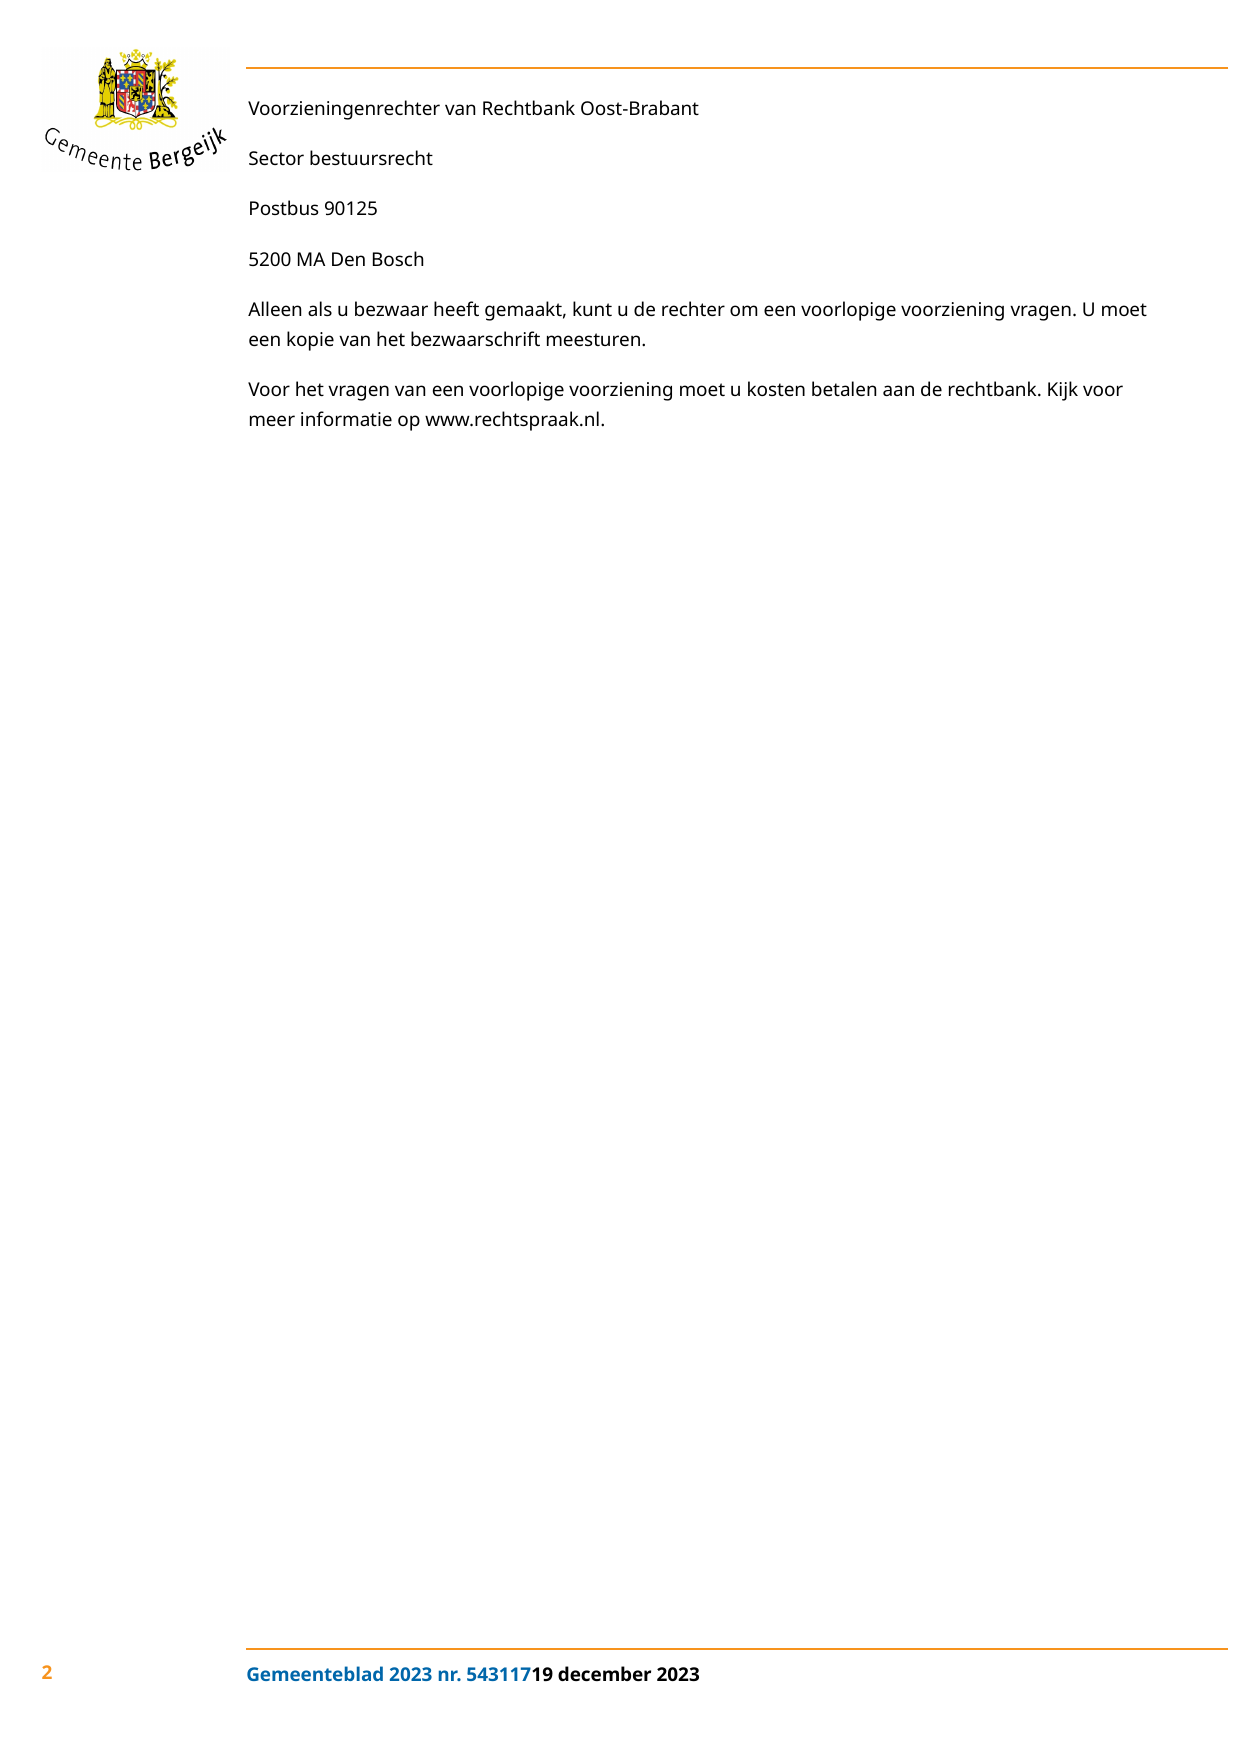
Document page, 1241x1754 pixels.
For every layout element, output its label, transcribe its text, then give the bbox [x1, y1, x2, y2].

text Sector bestuursrecht [248, 145, 1152, 171]
text Alleen als u bezwaar heeft gemaakt, kunt u de rechter om een voorlopige voorziening vragen. U moet een kopie van het bezwaarschrift meesturen. [248, 296, 1152, 352]
text 5200 MA Den Bosch [248, 246, 1152, 272]
text Voorzieningenrechter van Rechtbank Oost-Brabant [248, 95, 1152, 121]
text Voor het vragen van een voorlopige voorziening moet u kosten betalen aan de rechtbank. Kijk voor meer informatie op www.rechtspraak.nl. [248, 376, 1152, 432]
picture [41, 47, 231, 172]
text Postbus 90125 [248, 196, 1152, 221]
